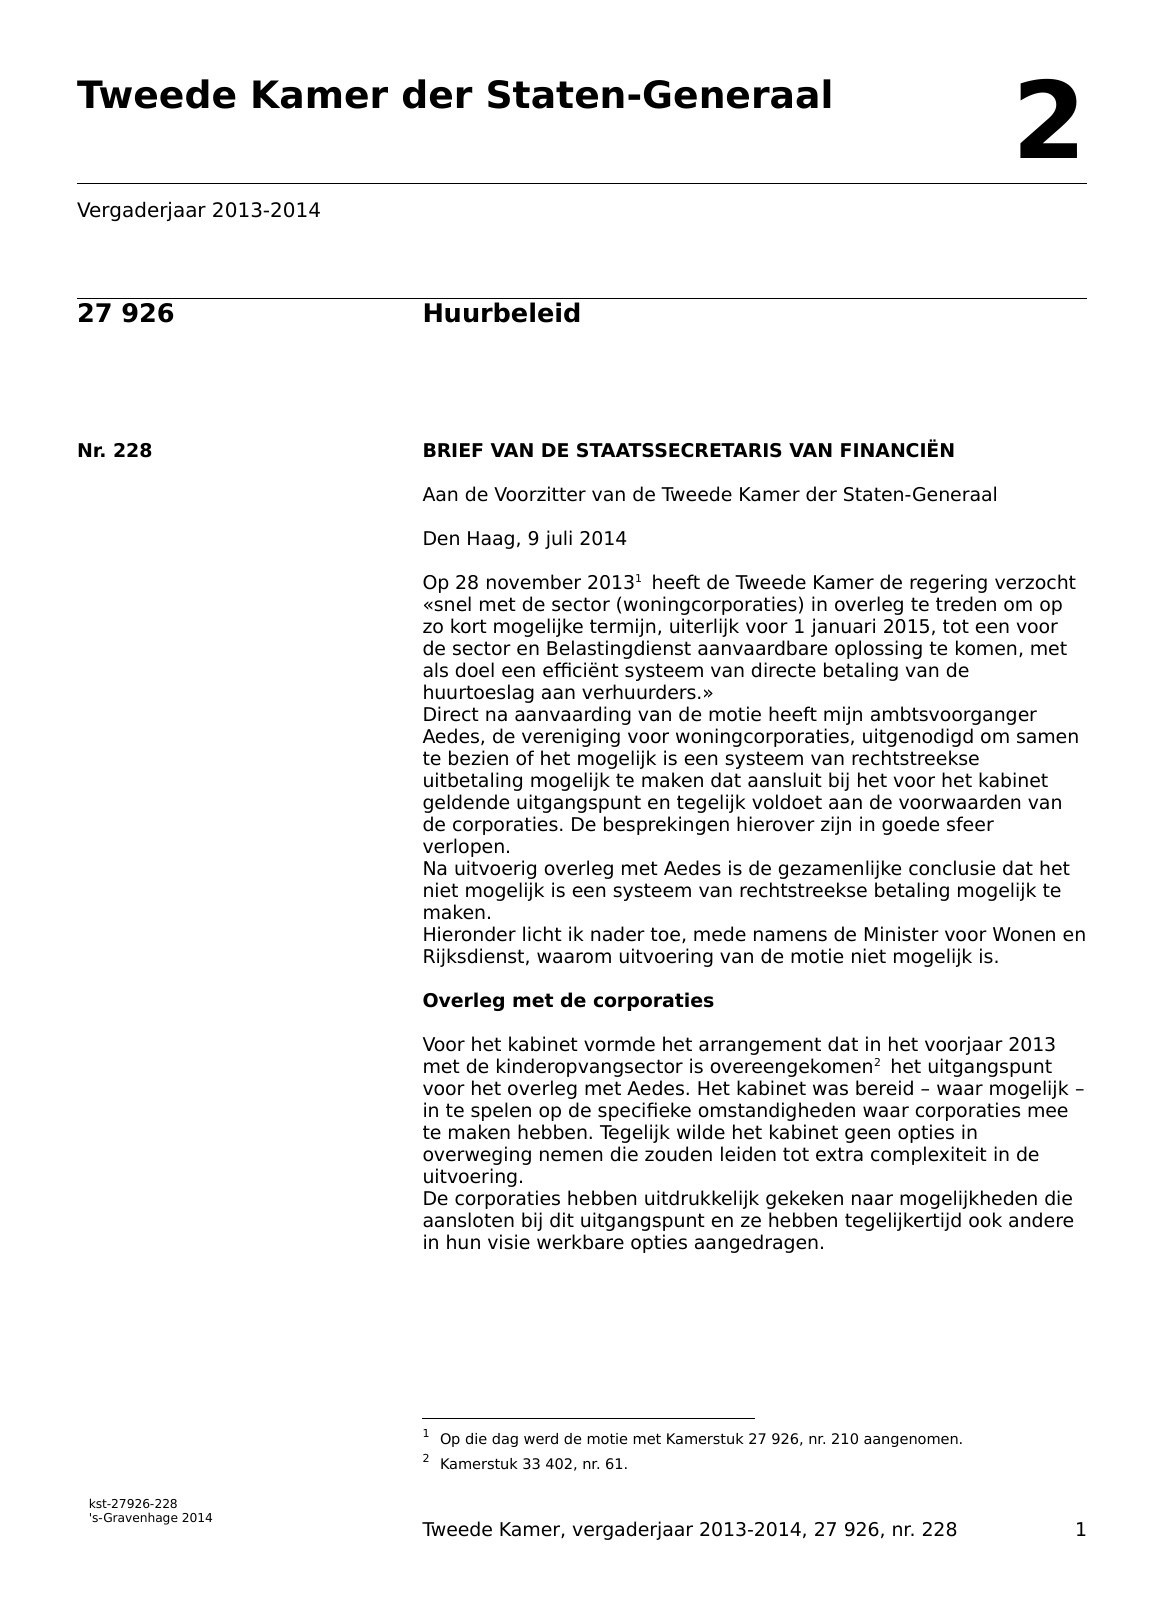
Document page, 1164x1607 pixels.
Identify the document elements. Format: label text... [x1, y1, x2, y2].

text Direct na aanvaarding van de motie heeft mijn ambtsvoorganger Aedes, de vereniging voor woningcorporaties, uitgenodigd om samen te bezien of het mogelijk is een systeem van rechtstreekse uitbetaling mogelijk te maken dat aansluit bij het voor het kabinet geldende uitgangspunt en tegelijk voldoet aan de voorwaarden van de corporaties. De besprekingen hierover zijn in goede sfeer verlopen. [422, 704, 1087, 858]
subtitle Overleg met de corporaties [422, 990, 1087, 1012]
text kst-27926-228 [88, 1497, 323, 1511]
table_cell Vergaderjaar 2013-2014 [77, 184, 1087, 298]
text Na uitvoerig overleg met Aedes is de gezamenlijke conclusie dat het niet mogelijk is een systeem van rechtstreekse betaling mogelijk te maken. [422, 858, 1087, 924]
text Kamerstuk 33 402, nr. 61. [422, 1452, 1087, 1474]
text Op die dag werd de motie met Kamerstuk 27 926, nr. 210 aangenomen. [422, 1427, 1087, 1449]
text De corporaties hebben uitdrukkelijk gekeken naar mogelijkheden die aansloten bij dit uitgangspunt en ze hebben tegelijkertijd ook andere in hun visie werkbare opties aangedragen. [422, 1188, 1087, 1254]
subtitle 27 926 Huurbeleid [77, 299, 1087, 329]
text Hieronder licht ik nader toe, mede namens de Minister voor Wonen en Rijksdienst, waarom uitvoering van de motie niet mogelijk is. [422, 924, 1087, 968]
text Den Haag, 9 juli 2014 [422, 528, 1087, 550]
table_header Tweede Kamer der Staten-Generaal [77, 59, 886, 183]
text Op 28 november 2013 heeft de Tweede Kamer de regering verzocht «snel met de sector (woningcorporaties) in overleg te treden om op zo kort mogelijke termijn, uiterlijk voor 1 januari 2015, tot een voor de sector en Belastingdienst aanvaardbare oplossing te komen, met als doel een efficiënt systeem van directe betaling van de huurtoeslag aan verhuurders.» [422, 572, 1087, 704]
subtitle Nr. 228 BRIEF VAN DE STAATSSECRETARIS VAN FINANCIËN [77, 440, 1087, 462]
text Voor het kabinet vormde het arrangement dat in het voorjaar 2013 met de kinderopvangsector is overeengekomen het uitgangspunt voor het overleg met Aedes. Het kabinet was bereid – waar mogelijk – in te spelen op de specifieke omstandigheden waar corporaties mee te maken hebben. Tegelijk wilde het kabinet geen opties in overweging nemen die zouden leiden tot extra complexiteit in de uitvoering. [422, 1034, 1087, 1188]
text Aan de Voorzitter van de Tweede Kamer der Staten-Generaal [422, 484, 1087, 506]
text 's-Gravenhage 2014 [88, 1511, 323, 1525]
table_header 2 [886, 59, 1087, 183]
